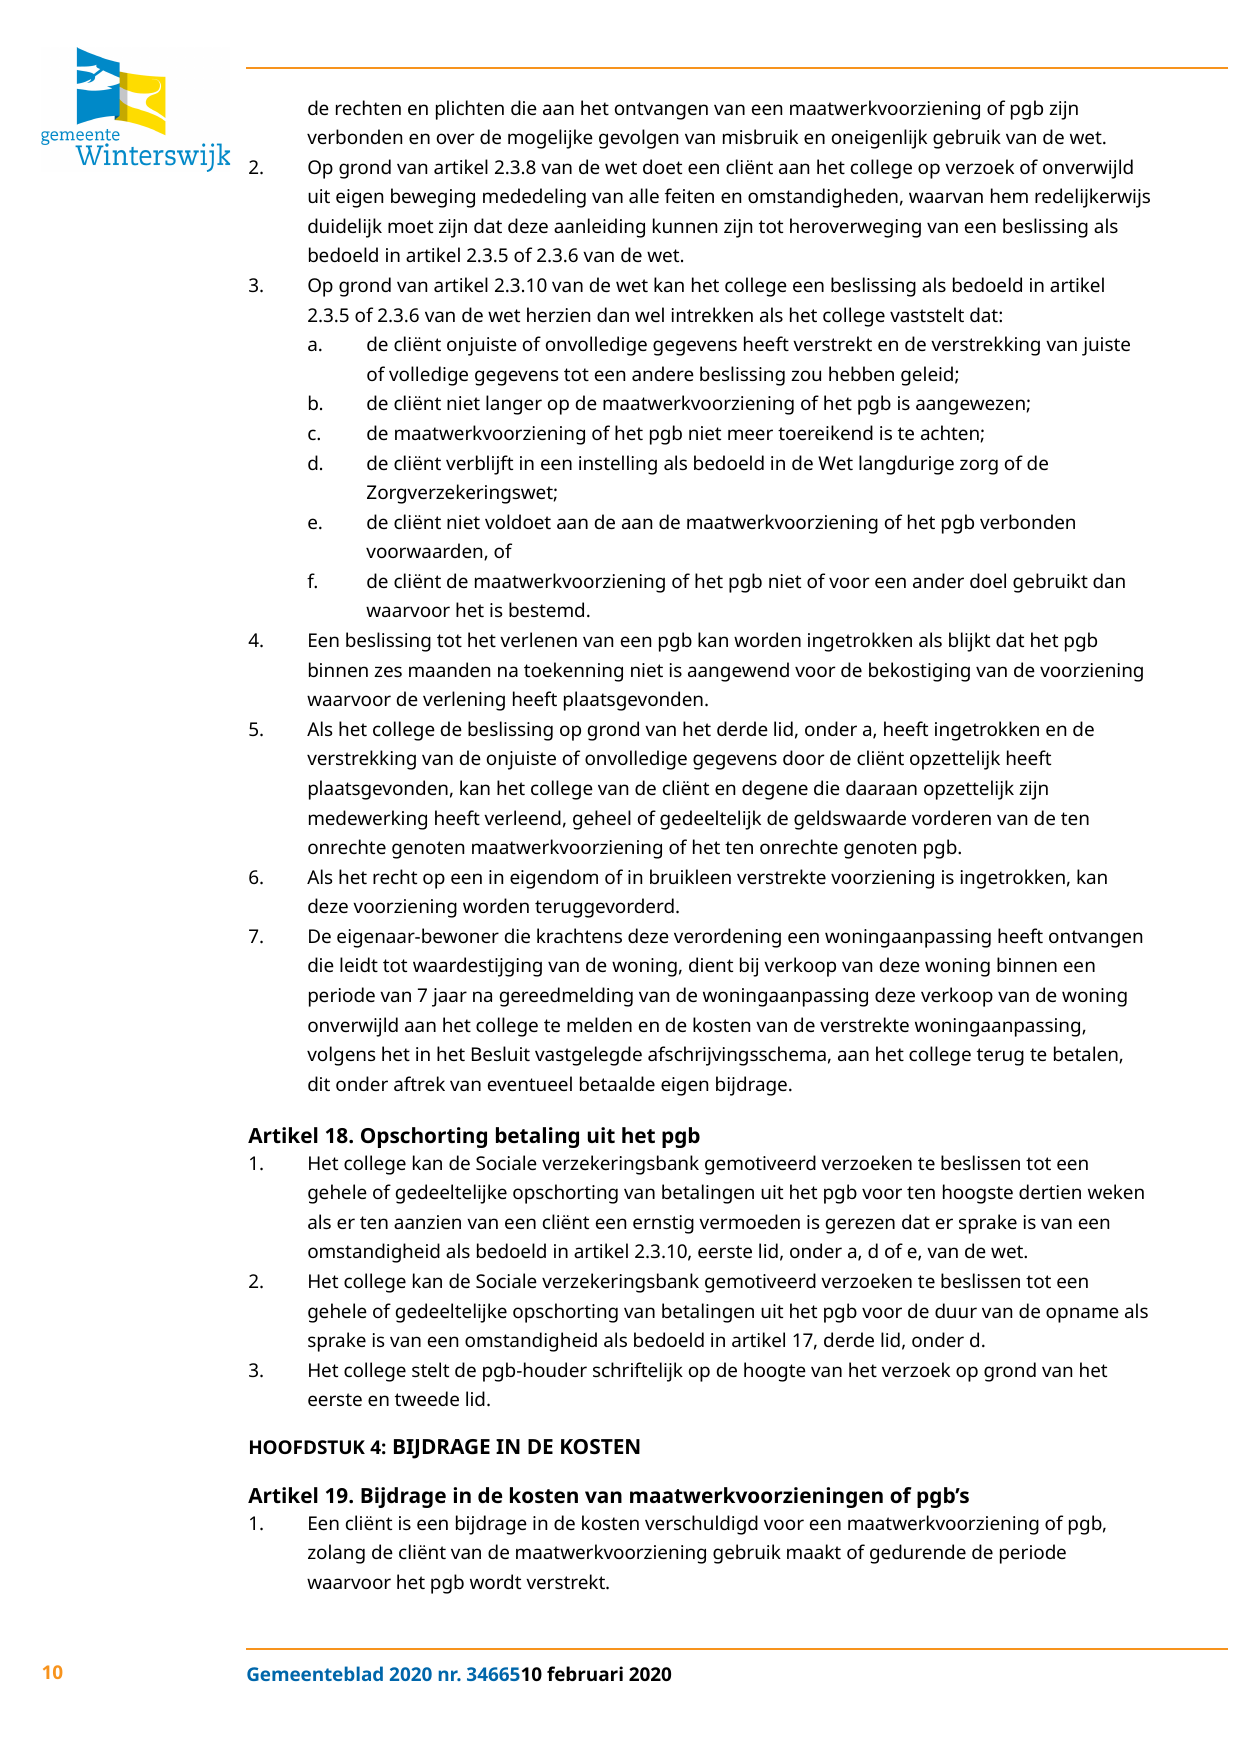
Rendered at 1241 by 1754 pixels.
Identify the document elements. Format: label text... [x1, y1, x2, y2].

list Een beslissing tot het verlenen van een pgb kan worden ingetrokken als blijkt dat het pgb binnen zes maanden na toekenning niet is aangewend voor de bekostiging van de voorziening waarvoor de verlening heeft plaatsgevonden. [248, 627, 1152, 712]
list Het college kan de Sociale verzekeringsbank gemotiveerd verzoeken te beslissen tot een gehele of gedeeltelijke opschorting van betalingen uit het pgb voor ten hoogste dertien weken als er ten aanzien van een cliënt een ernstig vermoeden is gerezen dat er sprake is van een omstandigheid als bedoeld in artikel 2.3.10, eerste lid, onder a, d of e, van de wet. [248, 1150, 1152, 1264]
picture [225, 153, 231, 162]
list Op grond van artikel 2.3.10 van de wet kan het college een beslissing als bedoeld in artikel 2.3.5 of 2.3.6 van de wet herzien dan wel intrekken als het college vaststelt dat: [248, 272, 1152, 328]
list Op grond van artikel 2.3.8 van de wet doet een cliënt aan het college op verzoek of onverwijld uit eigen beweging mededeling van alle feiten en omstandigheden, waarvan hem redelijkerwijs duidelijk moet zijn dat deze aanleiding kunnen zijn tot heroverweging van een beslissing als bedoeld in artikel 2.3.5 of 2.3.6 van de wet. [248, 154, 1152, 268]
text Artikel 19. Bijdrage in de kosten van maatwerkvoorzieningen of pgb’s [248, 1481, 1152, 1510]
text HOOFDSTUK 4: BIJDRAGE IN DE KOSTEN [248, 1432, 1152, 1461]
list de cliënt de maatwerkvoorziening of het pgb niet of voor een ander doel gebruikt dan waarvoor het is bestemd. [307, 568, 1152, 623]
list de rechten en plichten die aan het ontvangen van een maatwerkvoorziening of pgb zijn verbonden en over de mogelijke gevolgen van misbruik en oneigenlijk gebruik van de wet. [248, 95, 1152, 150]
picture [41, 47, 231, 172]
list de maatwerkvoorziening of het pgb niet meer toereikend is te achten; [307, 420, 1152, 446]
list Het college stelt de pgb-houder schriftelijk op de hoogte van het verzoek op grond van het eerste en tweede lid. [248, 1357, 1152, 1412]
list Als het college de beslissing op grond van het derde lid, onder a, heeft ingetrokken en de verstrekking van de onjuiste of onvolledige gegevens door de cliënt opzettelijk heeft plaatsgevonden, kan het college van de cliënt en degene die daaraan opzettelijk zijn medewerking heeft verleend, geheel of gedeeltelijk de geldswaarde vorderen van de ten onrechte genoten maatwerkvoorziening of het ten onrechte genoten pgb. [248, 716, 1152, 860]
list de cliënt niet voldoet aan de aan de maatwerkvoorziening of het pgb verbonden voorwaarden, of [307, 509, 1152, 564]
list Als het recht op een in eigendom of in bruikleen verstrekte voorziening is ingetrokken, kan deze voorziening worden teruggevorderd. [248, 864, 1152, 919]
list Een cliënt is een bijdrage in de kosten verschuldigd voor een maatwerkvoorziening of pgb, zolang de cliënt van de maatwerkvoorziening gebruik maakt of gedurende de periode waarvoor het pgb wordt verstrekt. [248, 1510, 1152, 1595]
list De eigenaar-bewoner die krachtens deze verordening een woningaanpassing heeft ontvangen die leidt tot waardestijging van de woning, dient bij verkoop van deze woning binnen een periode van 7 jaar na gereedmelding van de woningaanpassing deze verkoop van de woning onverwijld aan het college te melden en de kosten van de verstrekte woningaanpassing, volgens het in het Besluit vastgelegde afschrijvingsschema, aan het college terug te betalen, dit onder aftrek van eventueel betaalde eigen bijdrage. [248, 923, 1152, 1097]
list Het college kan de Sociale verzekeringsbank gemotiveerd verzoeken te beslissen tot een gehele of gedeeltelijke opschorting van betalingen uit het pgb voor de duur van de opname als sprake is van een omstandigheid als bedoeld in artikel 17, derde lid, onder d. [248, 1268, 1152, 1353]
list de cliënt verblijft in een instelling als bedoeld in de Wet langdurige zorg of de Zorgverzekeringswet; [307, 450, 1152, 505]
list de cliënt niet langer op de maatwerkvoorziening of het pgb is aangewezen; [307, 391, 1152, 416]
text Artikel 18. Opschorting betaling uit het pgb [248, 1121, 1152, 1150]
list de cliënt onjuiste of onvolledige gegevens heeft verstrekt en de verstrekking van juiste of volledige gegevens tot een andere beslissing zou hebben geleid; [307, 331, 1152, 387]
